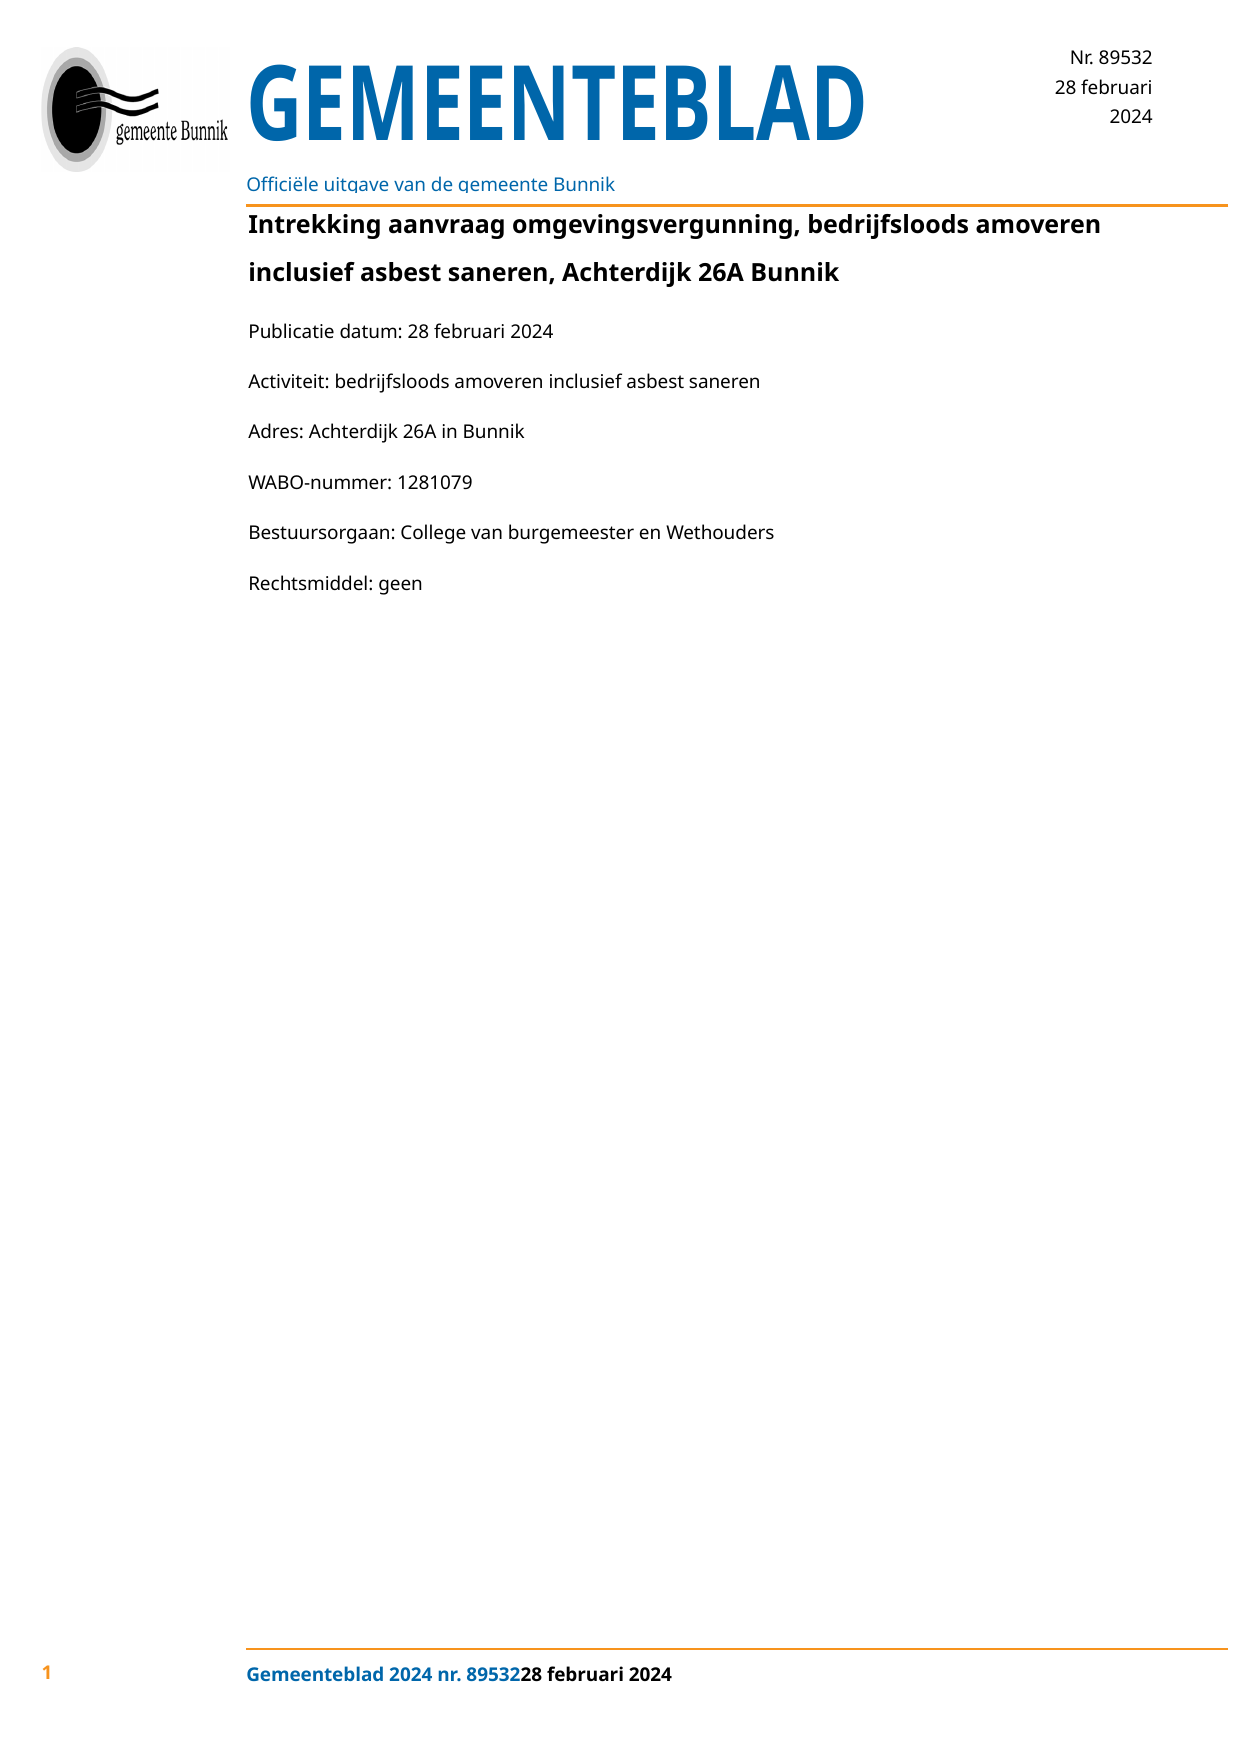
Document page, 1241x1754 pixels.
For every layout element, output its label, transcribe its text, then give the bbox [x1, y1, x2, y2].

text Intrekking aanvraag omgevingsvergunning, bedrijfsloods amoveren inclusief asbest saneren, Achterdijk 26A Bunnik [248, 207, 1152, 288]
text Publicatie datum: 28 februari 2024 [248, 318, 1152, 344]
text Rechtsmiddel: geen [248, 570, 1152, 596]
picture [41, 47, 231, 172]
text Adres: Achterdijk 26A in Bunnik [248, 419, 1152, 444]
text Activiteit: bedrijfsloods amoveren inclusief asbest saneren [248, 368, 1152, 394]
text WABO-nummer: 1281079 [248, 469, 1152, 495]
text Bestuursorgaan: College van burgemeester en Wethouders [248, 519, 1152, 545]
